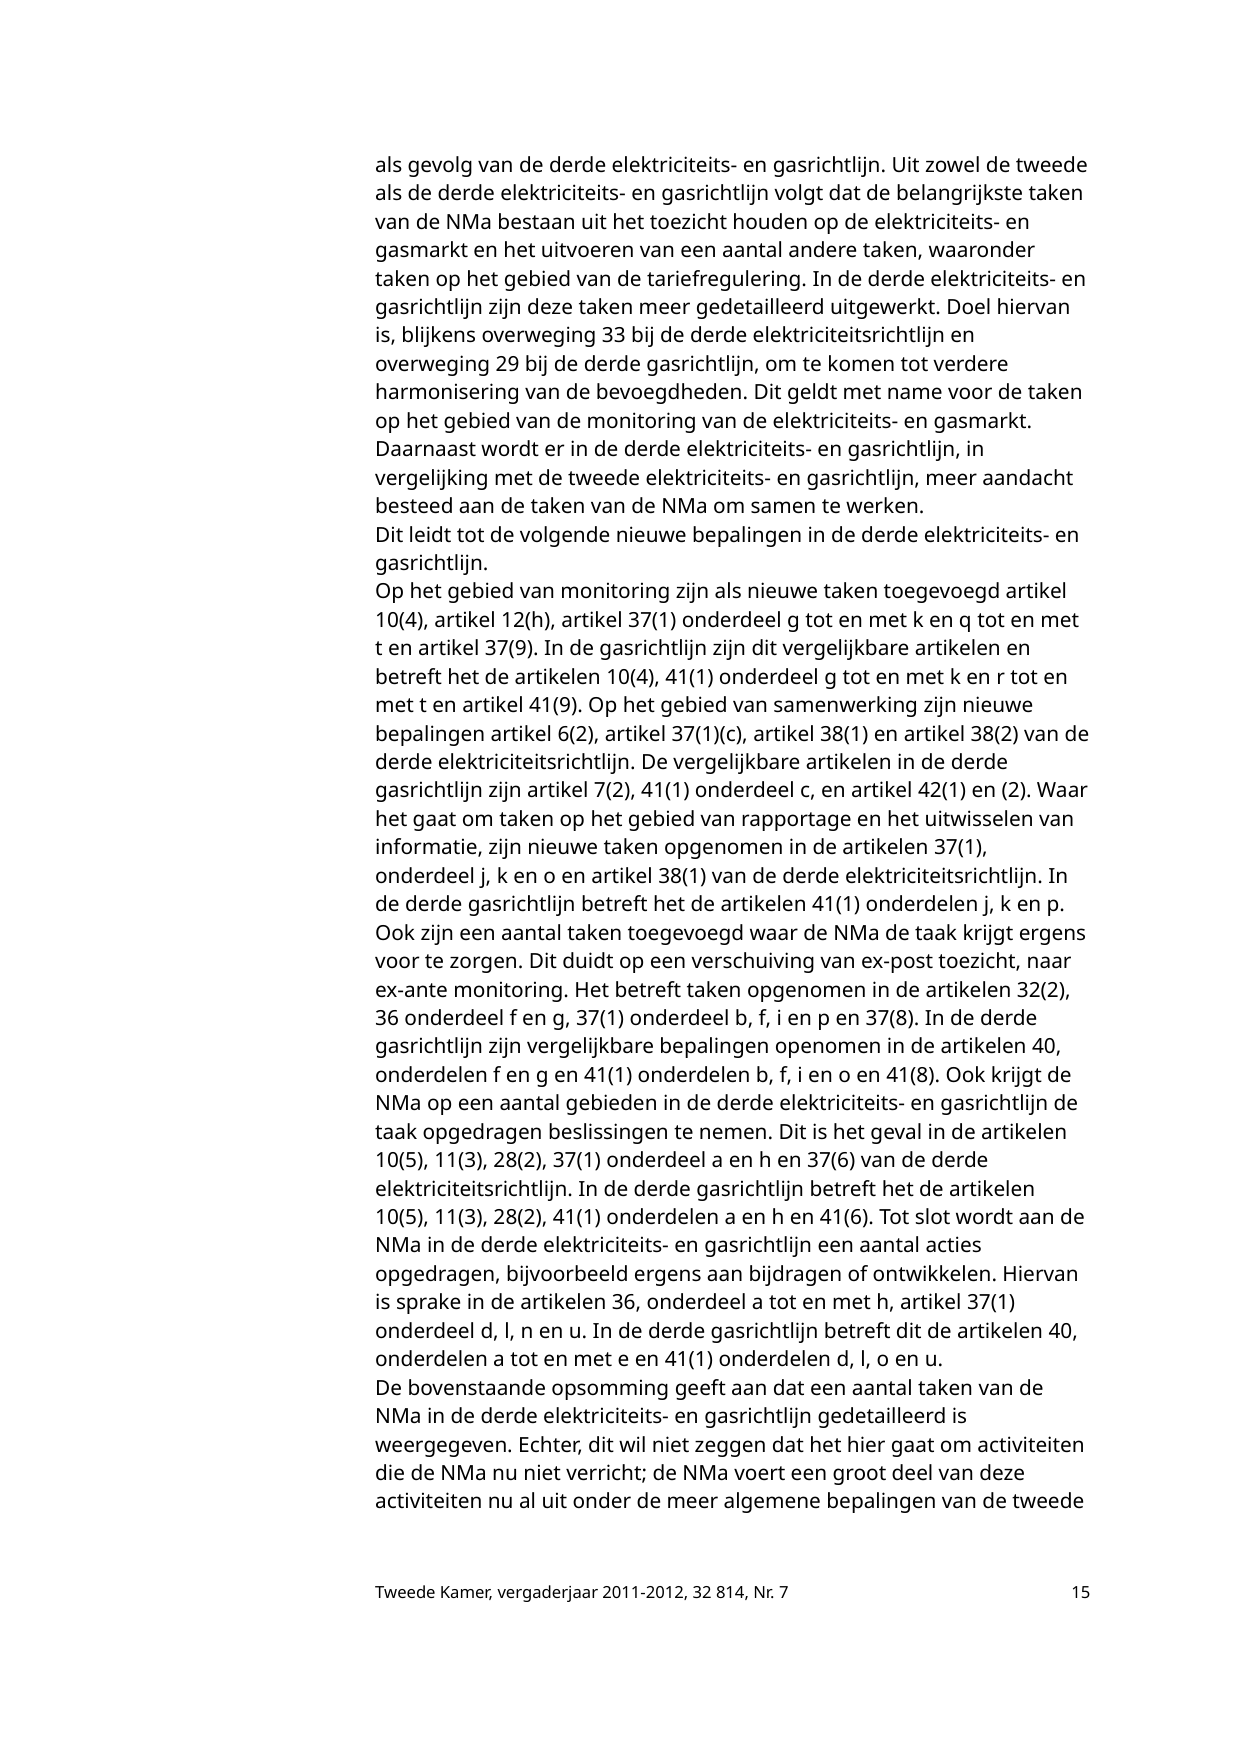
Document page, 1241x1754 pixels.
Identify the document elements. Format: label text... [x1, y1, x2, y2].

text Op het gebied van monitoring zijn als nieuwe taken toegevoegd artikel 10(4), artikel 12(h), artikel 37(1) onderdeel g tot en met k en q tot en met t en artikel 37(9). In de gasrichtlijn zijn dit vergelijkbare artikelen en betreft het de artikelen 10(4), 41(1) onderdeel g tot en met k en r tot en met t en artikel 41(9). Op het gebied van samenwerking zijn nieuwe bepalingen artikel 6(2), artikel 37(1)(c), artikel 38(1) en artikel 38(2) van de derde elektriciteitsrichtlijn. De vergelijkbare artikelen in de derde gasrichtlijn zijn artikel 7(2), 41(1) onderdeel c, en artikel 42(1) en (2). Waar het gaat om taken op het gebied van rapportage en het uitwisselen van informatie, zijn nieuwe taken opgenomen in de artikelen 37(1), onderdeel j, k en o en artikel 38(1) van de derde elektriciteitsrichtlijn. In de derde gasrichtlijn betreft het de artikelen 41(1) onderdelen j, k en p. Ook zijn een aantal taken toegevoegd waar de NMa de taak krijgt ergens voor te zorgen. Dit duidt op een verschuiving van ex-post toezicht, naar ex-ante monitoring. Het betreft taken opgenomen in de artikelen 32(2), 36 onderdeel f en g, 37(1) onderdeel b, f, i en p en 37(8). In de derde gasrichtlijn zijn vergelijkbare bepalingen openomen in de artikelen 40, onderdelen f en g en 41(1) onderdelen b, f, i en o en 41(8). Ook krijgt de NMa op een aantal gebieden in de derde elektriciteits- en gasrichtlijn de taak opgedragen beslissingen te nemen. Dit is het geval in de artikelen 10(5), 11(3), 28(2), 37(1) onderdeel a en h en 37(6) van de derde elektriciteitsrichtlijn. In de derde gasrichtlijn betreft het de artikelen 10(5), 11(3), 28(2), 41(1) onderdelen a en h en 41(6). Tot slot wordt aan de NMa in de derde elektriciteits- en gasrichtlijn een aantal acties opgedragen, bijvoorbeeld ergens aan bijdragen of ontwikkelen. Hiervan is sprake in de artikelen 36, onderdeel a tot en met h, artikel 37(1) onderdeel d, l, n en u. In de derde gasrichtlijn betreft dit de artikelen 40, onderdelen a tot en met e en 41(1) onderdelen d, l, o en u. [375, 577, 1090, 1373]
text De bovenstaande opsomming geeft aan dat een aantal taken van de NMa in de derde elektriciteits- en gasrichtlijn gedetailleerd is weergegeven. Echter, dit wil niet zeggen dat het hier gaat om activiteiten die de NMa nu niet verricht; de NMa voert een groot deel van deze activiteiten nu al uit onder de meer algemene bepalingen van de tweede [375, 1373, 1090, 1515]
text als gevolg van de derde elektriciteits- en gasrichtlijn. Uit zowel de tweede als de derde elektriciteits- en gasrichtlijn volgt dat de belangrijkste taken van de NMa bestaan uit het toezicht houden op de elektriciteits- en gasmarkt en het uitvoeren van een aantal andere taken, waaronder taken op het gebied van de tariefregulering. In de derde elektriciteits- en gasrichtlijn zijn deze taken meer gedetailleerd uitgewerkt. Doel hiervan is, blijkens overweging 33 bij de derde elektriciteitsrichtlijn en overweging 29 bij de derde gasrichtlijn, om te komen tot verdere harmonisering van de bevoegdheden. Dit geldt met name voor de taken op het gebied van de monitoring van de elektriciteits- en gasmarkt. Daarnaast wordt er in de derde elektriciteits- en gasrichtlijn, in vergelijking met de tweede elektriciteits- en gasrichtlijn, meer aandacht besteed aan de taken van de NMa om samen te werken. [375, 150, 1090, 520]
text Dit leidt tot de volgende nieuwe bepalingen in de derde elektriciteits- en gasrichtlijn. [375, 520, 1090, 577]
